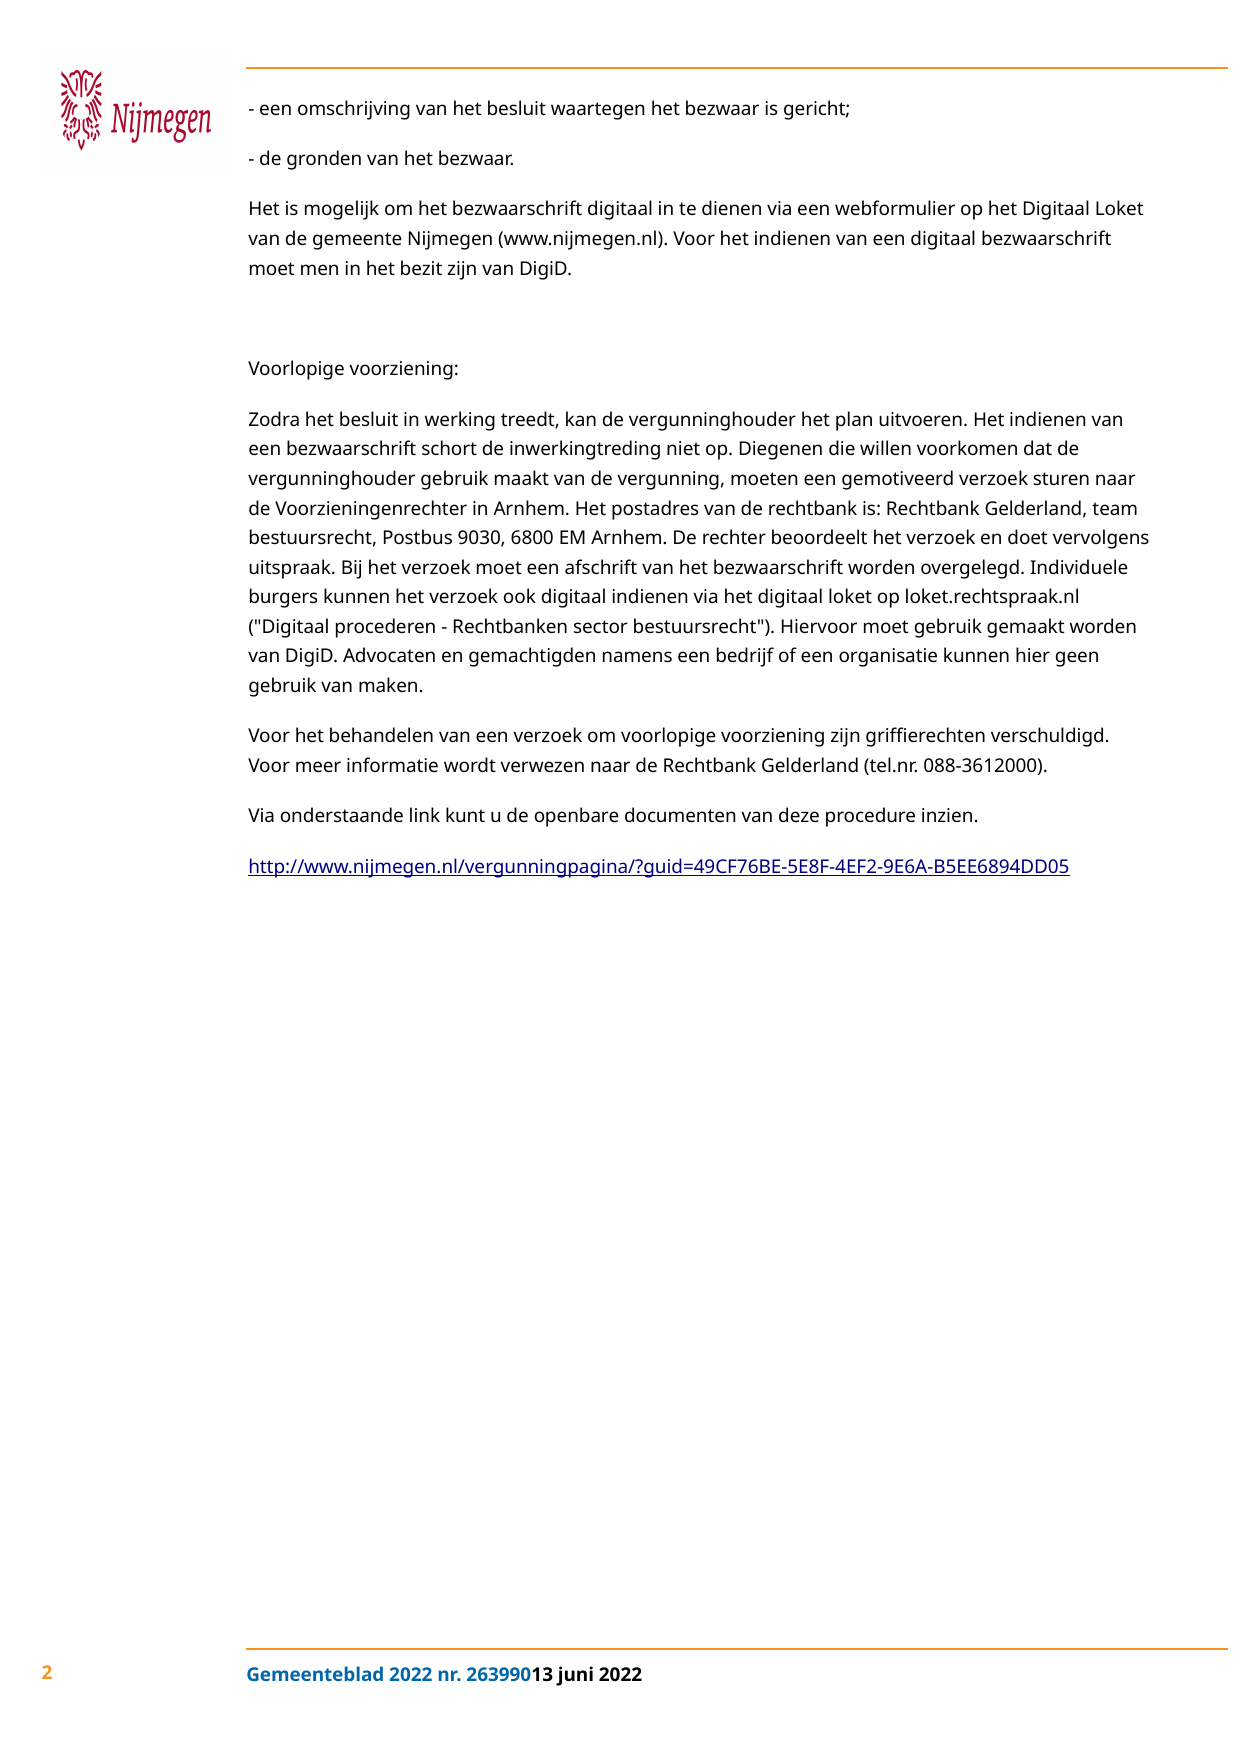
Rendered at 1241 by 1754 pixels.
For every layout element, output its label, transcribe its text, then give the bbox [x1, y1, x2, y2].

text Het is mogelijk om het bezwaarschrift digitaal in te dienen via een webformulier op het Digitaal Loket van de gemeente Nijmegen (www.nijmegen.nl). Voor het indienen van een digitaal bezwaarschrift moet men in het bezit zijn van DigiD. [248, 196, 1152, 281]
picture [41, 47, 231, 172]
text - de gronden van het bezwaar. [248, 145, 1152, 171]
text Voor het behandelen van een verzoek om voorlopige voorziening zijn griffierechten verschuldigd. Voor meer informatie wordt verwezen naar de Rechtbank Gelderland (tel.nr. 088-3612000). [248, 723, 1152, 778]
text Zodra het besluit in werking treedt, kan de vergunninghouder het plan uitvoeren. Het indienen van een bezwaarschrift schort de inwerkingtreding niet op. Diegenen die willen voorkomen dat de vergunninghouder gebruik maakt van de vergunning, moeten een gemotiveerd verzoek sturen naar de Voorzieningenrechter in Arnhem. Het postadres van de rechtbank is: Rechtbank Gelderland, team bestuursrecht, Postbus 9030, 6800 EM Arnhem. De rechter beoordeelt het verzoek en doet vervolgens uitspraak. Bij het verzoek moet een afschrift van het bezwaarschrift worden overgelegd. Individuele burgers kunnen het verzoek ook digitaal indienen via het digitaal loket op loket.rechtspraak.nl ("Digitaal procederen - Rechtbanken sector bestuursrecht"). Hiervoor moet gebruik gemaakt worden van DigiD. Advocaten en gemachtigden namens een bedrijf of een organisatie kunnen hier geen gebruik van maken. [248, 406, 1152, 698]
text - een omschrijving van het besluit waartegen het bezwaar is gericht; [248, 95, 1152, 121]
text http://www.nijmegen.nl/vergunningpagina/?guid=49CF76BE-5E8F-4EF2-9E6A-B5EE6894DD05 [248, 853, 1152, 879]
text Voorlopige voorziening: [248, 356, 1152, 381]
text Via onderstaande link kunt u de openbare documenten van deze procedure inzien. [248, 803, 1152, 828]
